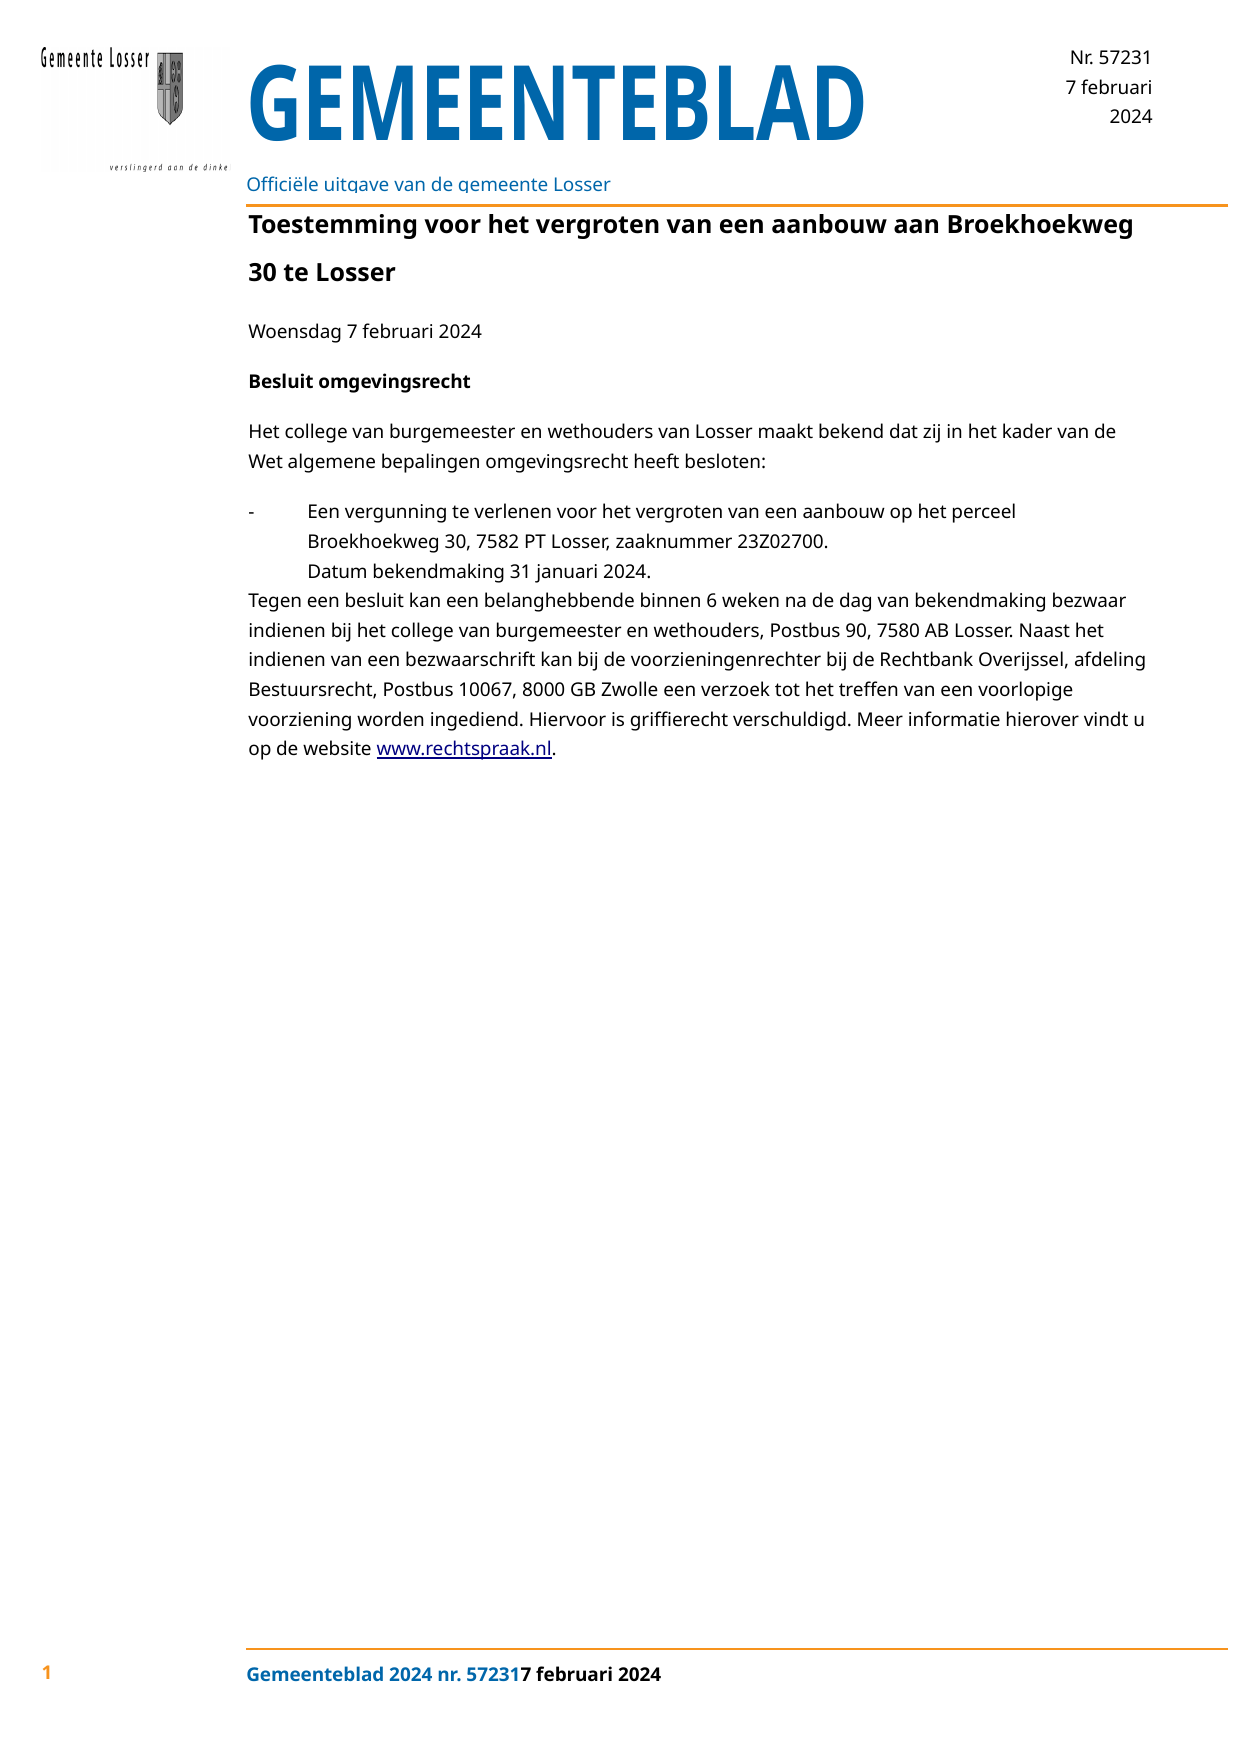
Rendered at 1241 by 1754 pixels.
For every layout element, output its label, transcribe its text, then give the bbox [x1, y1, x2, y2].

text Woensdag 7 februari 2024 [248, 318, 1152, 344]
text Toestemming voor het vergroten van een aanbouw aan Broekhoekweg 30 te Losser [248, 207, 1152, 288]
picture [41, 47, 231, 172]
list Een vergunning te verlenen voor het vergroten van een aanbouw op het perceel Broekhoekweg 30, 7582 PT Losser, zaaknummer 23Z02700. [248, 499, 1152, 554]
text Tegen een besluit kan een belanghebbende binnen 6 weken na de dag van bekendmaking bezwaar indienen bij het college van burgemeester en wethouders, Postbus 90, 7580 AB Losser. Naast het indienen van een bezwaarschrift kan bij de voorzieningenrechter bij de Rechtbank Overijssel, afdeling Bestuursrecht, Postbus 10067, 8000 GB Zwolle een verzoek tot het treffen van een voorlopige voorziening worden ingediend. Hiervoor is griffierecht verschuldigd. Meer informatie hierover vindt u op de website www.rechtspraak.nl. [248, 587, 1152, 761]
text Het college van burgemeester en wethouders van Losser maakt bekend dat zij in het kader van de Wet algemene bepalingen omgevingsrecht heeft besloten: [248, 419, 1152, 474]
text Besluit omgevingsrecht [248, 368, 1152, 394]
list Datum bekendmaking 31 januari 2024. [248, 558, 1152, 584]
